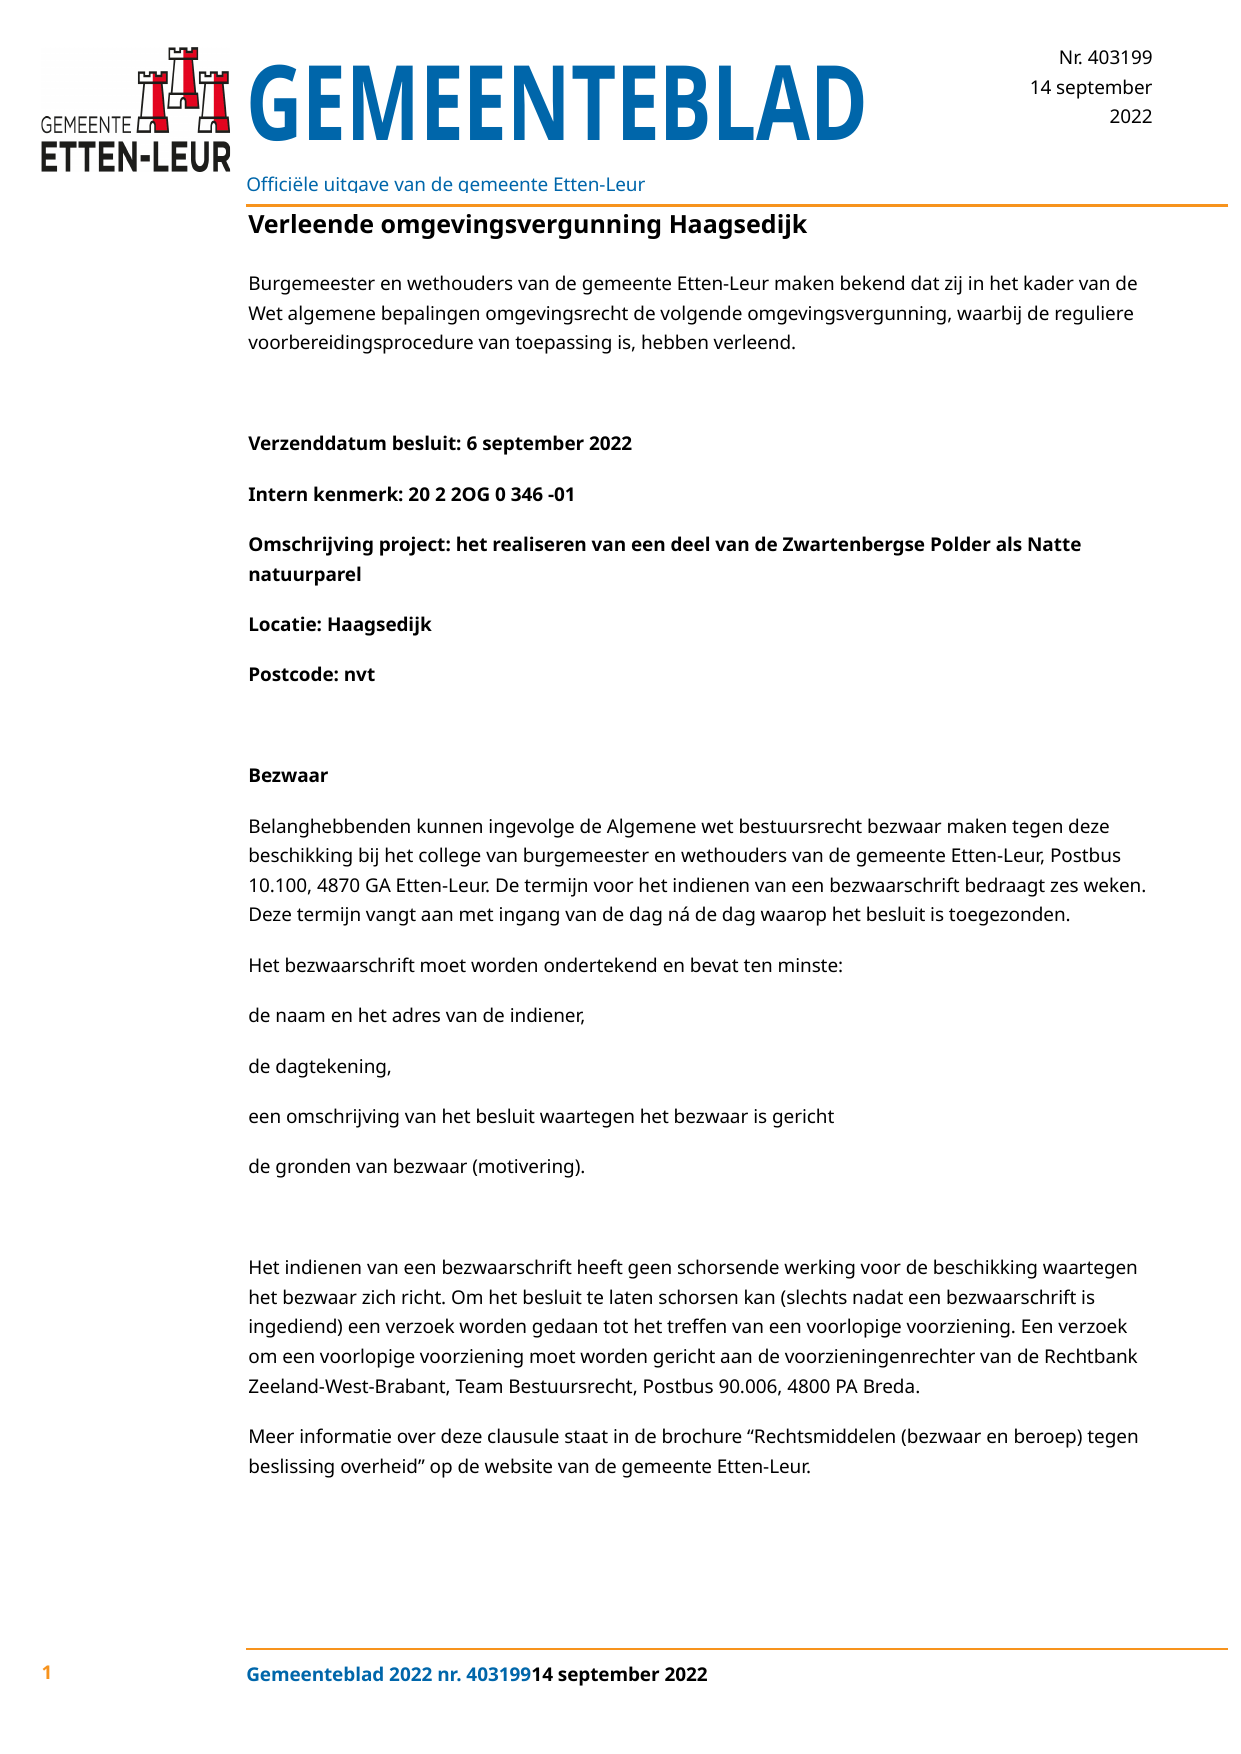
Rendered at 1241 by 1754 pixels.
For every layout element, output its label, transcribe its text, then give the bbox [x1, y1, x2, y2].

text de gronden van bezwaar (motivering). [248, 1154, 1152, 1179]
text Het indienen van een bezwaarschrift heeft geen schorsende werking voor de beschikking waartegen het bezwaar zich richt. Om het besluit te laten schorsen kan (slechts nadat een bezwaarschrift is ingediend) een verzoek worden gedaan tot het treffen van een voorlopige voorziening. Een verzoek om een voorlopige voorziening moet worden gericht aan de voorzieningenrechter van de Rechtbank Zeeland-West-Brabant, Team Bestuursrecht, Postbus 90.006, 4800 PA Breda. [248, 1254, 1152, 1398]
text Locatie: Haagsedijk [248, 611, 1152, 637]
text Belanghebbenden kunnen ingevolge de Algemene wet bestuursrecht bezwaar maken tegen deze beschikking bij het college van burgemeester en wethouders van de gemeente Etten-Leur, Postbus 10.100, 4870 GA Etten-Leur. De termijn voor het indienen van een bezwaarschrift bedraagt zes weken. Deze termijn vangt aan met ingang van de dag ná de dag waarop het besluit is toegezonden. [248, 813, 1152, 927]
text Intern kenmerk: 20 2 2OG 0 346 -01 [248, 481, 1152, 506]
text Burgemeester en wethouders van de gemeente Etten-Leur maken bekend dat zij in het kader van de Wet algemene bepalingen omgevingsrecht de volgende omgevingsvergunning, waarbij de reguliere voorbereidingsprocedure van toepassing is, hebben verleend. [248, 270, 1152, 355]
text een omschrijving van het besluit waartegen het bezwaar is gericht [248, 1103, 1152, 1129]
text de naam en het adres van de indiener, [248, 1002, 1152, 1028]
text Verzenddatum besluit: 6 september 2022 [248, 430, 1152, 456]
picture [41, 47, 231, 172]
text Omschrijving project: het realiseren van een deel van de Zwartenbergse Polder als Natte natuurparel [248, 531, 1152, 586]
text Bezwaar [248, 762, 1152, 788]
text Verleende omgevingsvergunning Haagsedijk [248, 207, 1152, 241]
text de dagtekening, [248, 1053, 1152, 1078]
text Meer informatie over deze clausule staat in de brochure “Rechtsmiddelen (bezwaar en beroep) tegen beslissing overheid” op de website van de gemeente Etten-Leur. [248, 1423, 1152, 1478]
text Postcode: nvt [248, 662, 1152, 687]
text Het bezwaarschrift moet worden ondertekend en bevat ten minste: [248, 952, 1152, 978]
